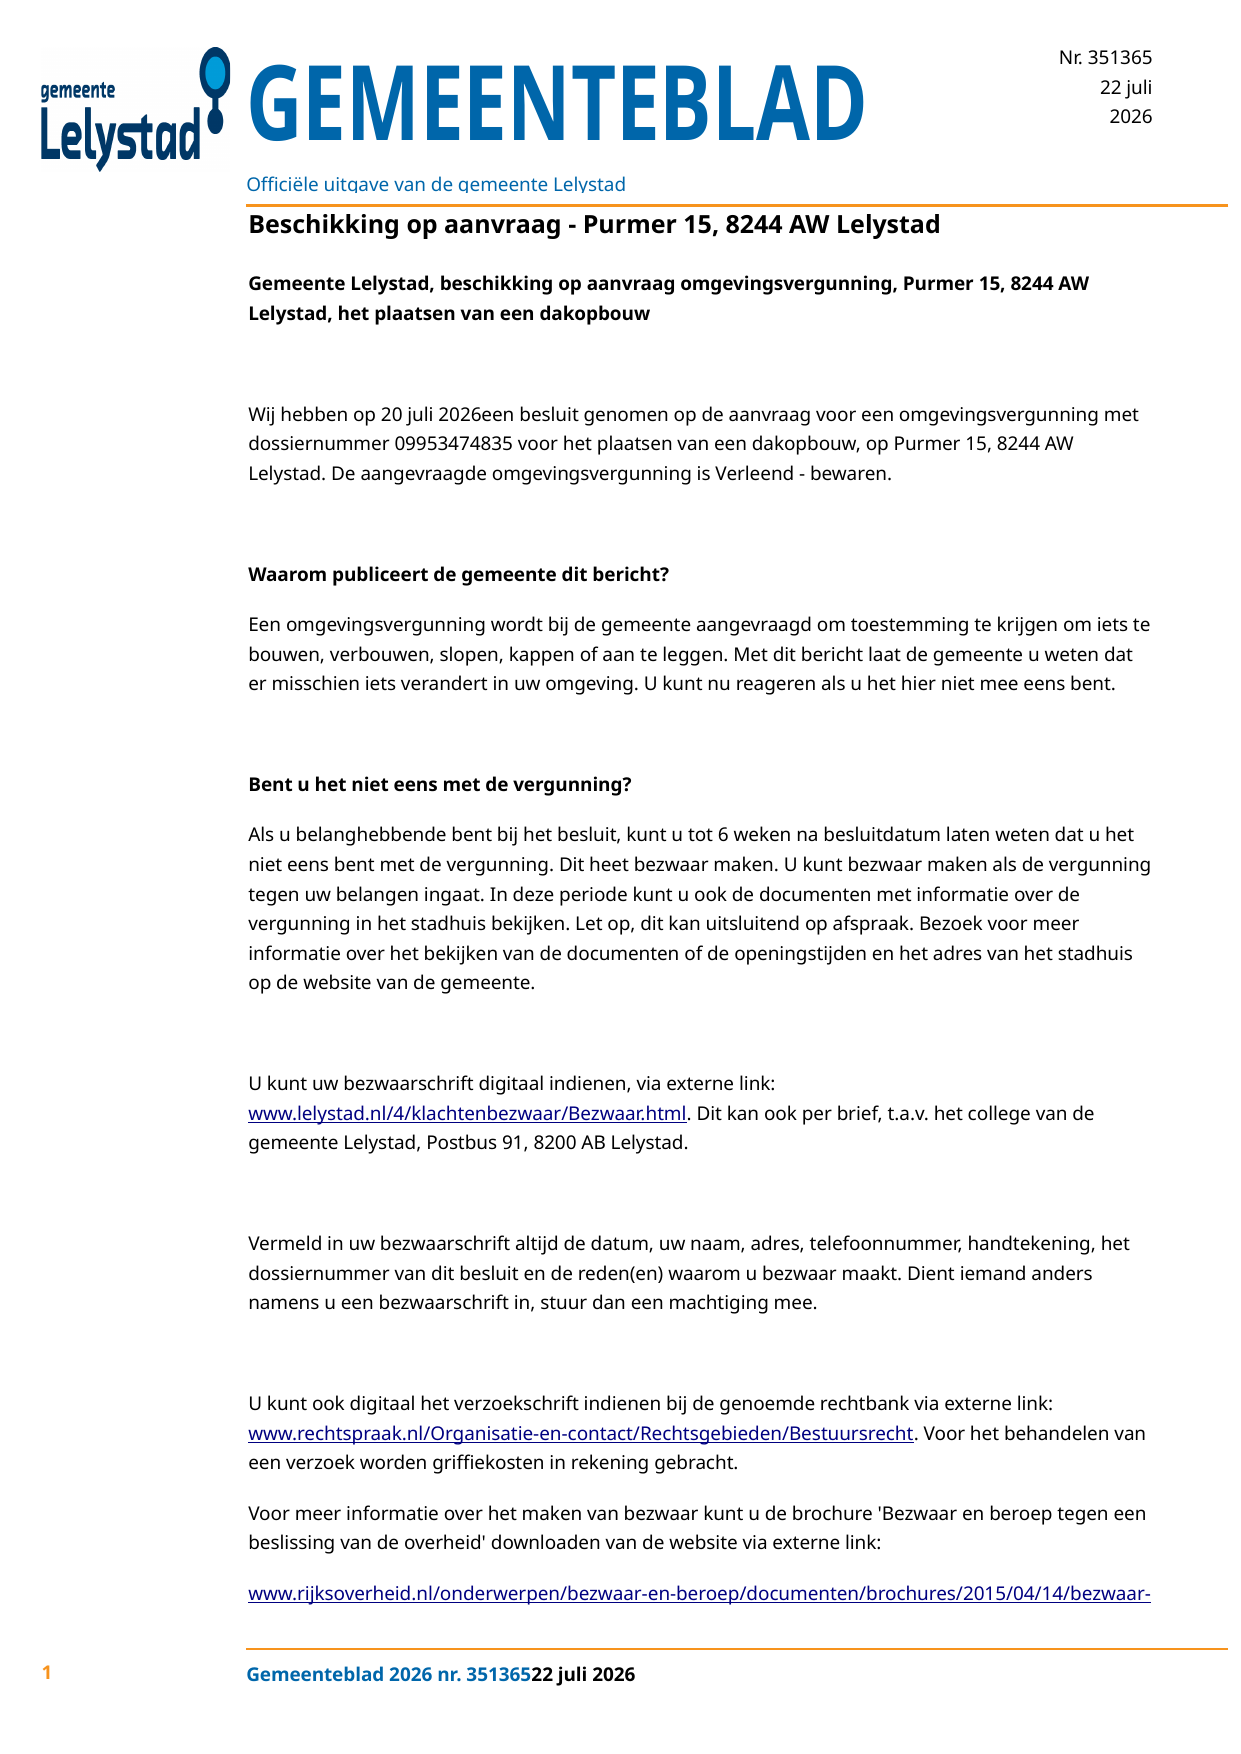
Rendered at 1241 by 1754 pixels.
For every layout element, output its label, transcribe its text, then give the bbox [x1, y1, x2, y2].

text Waarom publiceert de gemeente dit bericht? [248, 561, 1152, 586]
text Vermeld in uw bezwaarschrift altijd de datum, uw naam, adres, telefoonnummer, handtekening, het dossiernummer van dit besluit en de reden(en) waarom u bezwaar maakt. Dient iemand anders namens u een bezwaarschrift in, stuur dan een machtiging mee. [248, 1230, 1152, 1315]
picture [41, 47, 231, 172]
text Beschikking op aanvraag - Purmer 15, 8244 AW Lelystad [248, 207, 1152, 241]
text Voor meer informatie over het maken van bezwaar kunt u de brochure 'Bezwaar en beroep tegen een beslissing van de overheid' downloaden van de website via externe link: [248, 1500, 1152, 1555]
text Een omgevingsvergunning wordt bij de gemeente aangevraagd om toestemming te krijgen om iets te bouwen, verbouwen, slopen, kappen of aan te leggen. Met dit bericht laat de gemeente u weten dat er misschien iets verandert in uw omgeving. U kunt nu reageren als u het hier niet mee eens bent. [248, 611, 1152, 696]
text Gemeente Lelystad, beschikking op aanvraag omgevingsvergunning, Purmer 15, 8244 AW Lelystad, het plaatsen van een dakopbouw [248, 270, 1152, 326]
text Bent u het niet eens met de vergunning? [248, 771, 1152, 797]
text U kunt ook digitaal het verzoekschrift indienen bij de genoemde rechtbank via externe link: www.rechtspraak.nl/Organisatie-en-contact/Rechtsgebieden/Bestuursrecht. Voor het behandelen van een verzoek worden griffiekosten in rekening gebracht. [248, 1390, 1152, 1475]
text Als u belanghebbende bent bij het besluit, kunt u tot 6 weken na besluitdatum laten weten dat u het niet eens bent met de vergunning. Dit heet bezwaar maken. U kunt bezwaar maken als de vergunning tegen uw belangen ingaat. In deze periode kunt u ook de documenten met informatie over de vergunning in het stadhuis bekijken. Let op, dit kan uitsluitend op afspraak. Bezoek voor meer informatie over het bekijken van de documenten of de openingstijden en het adres van het stadhuis op de website van de gemeente. [248, 822, 1152, 995]
text www.rijksoverheid.nl/onderwerpen/bezwaar-en-beroep/documenten/brochures/2015/04/14/bezwaar- [248, 1580, 1152, 1606]
text U kunt uw bezwaarschrift digitaal indienen, via externe link: www.lelystad.nl/4/klachtenbezwaar/Bezwaar.html. Dit kan ook per brief, t.a.v. het college van de gemeente Lelystad, Postbus 91, 8200 AB Lelystad. [248, 1070, 1152, 1155]
text Wij hebben op 20 juli 2026een besluit genomen op de aanvraag voor een omgevingsvergunning met dossiernummer 09953474835 voor het plaatsen van een dakopbouw, op Purmer 15, 8244 AW Lelystad. De aangevraagde omgevingsvergunning is Verleend - bewaren. [248, 401, 1152, 486]
